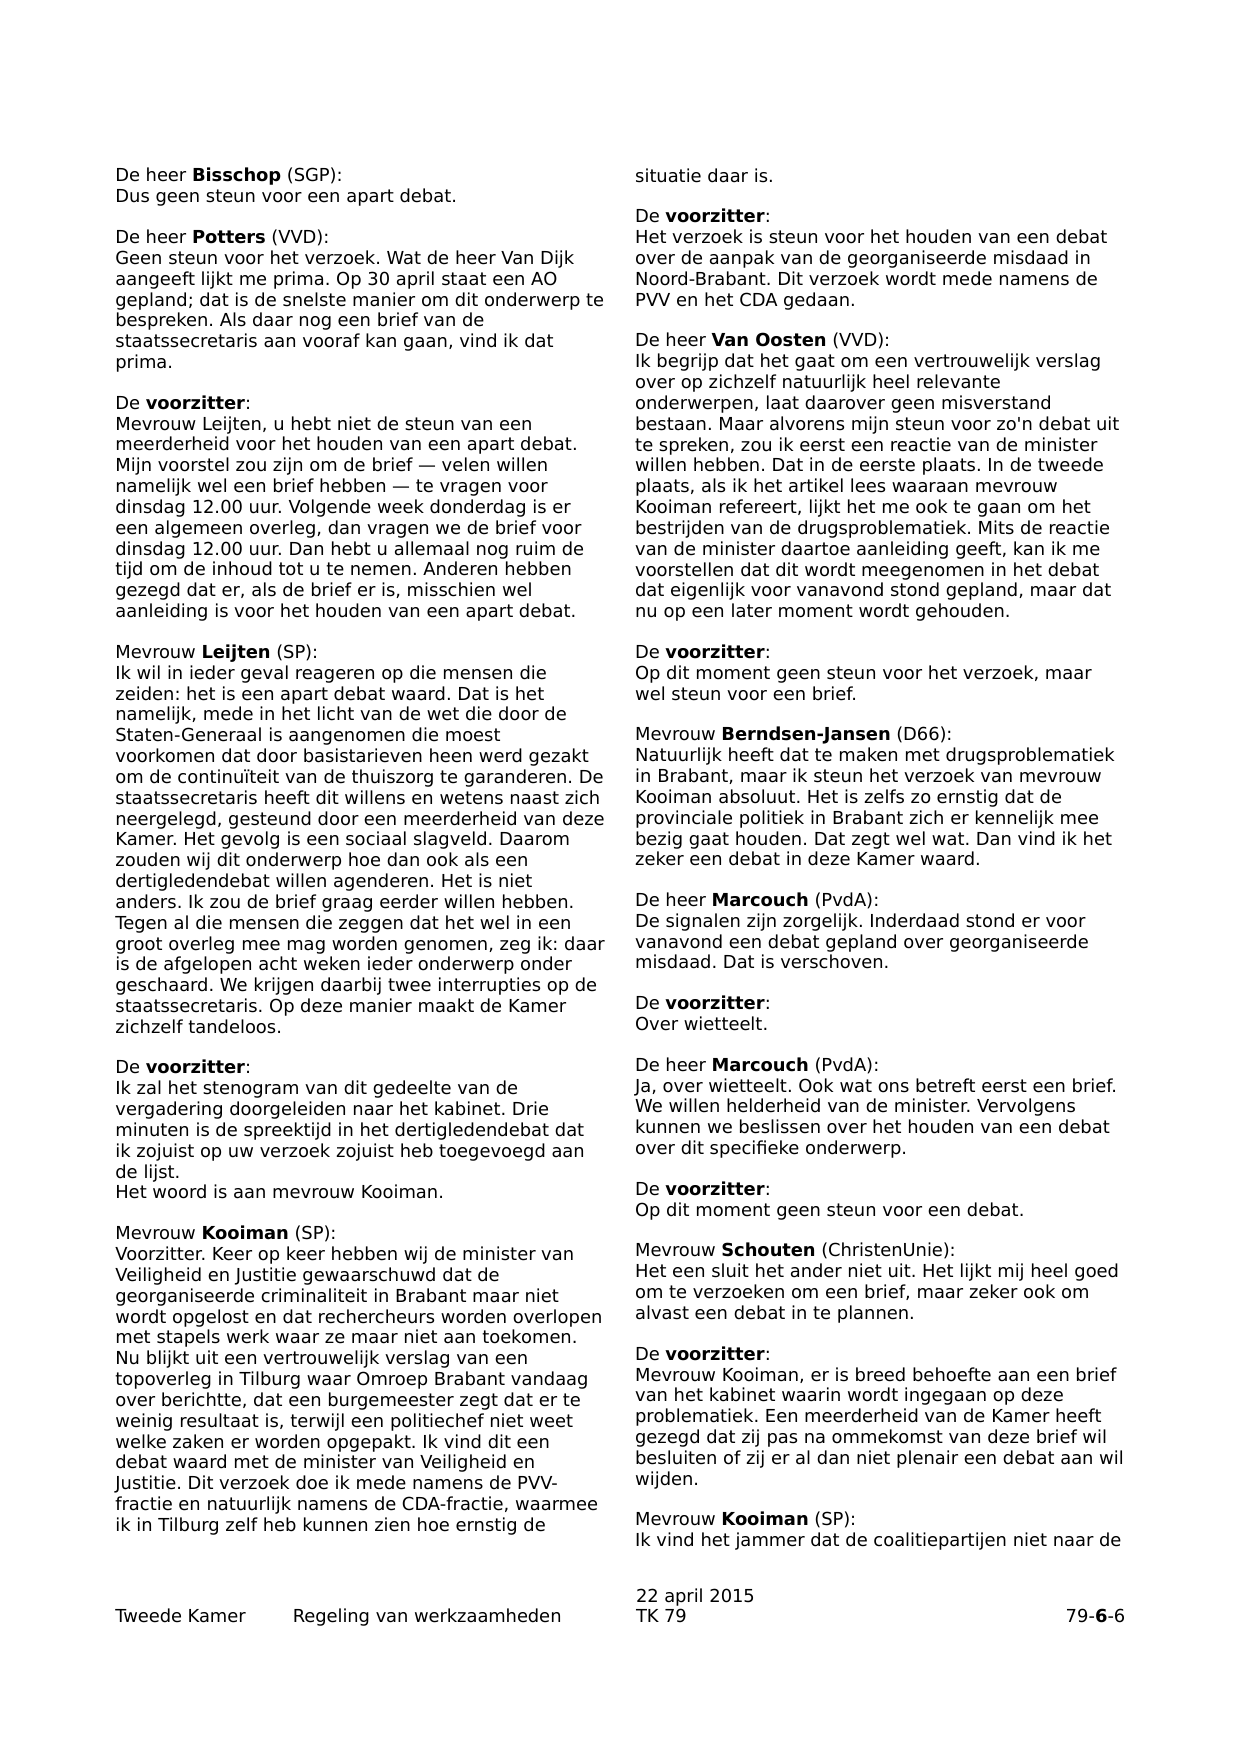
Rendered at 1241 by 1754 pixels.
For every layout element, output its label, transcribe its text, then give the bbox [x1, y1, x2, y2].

text Op dit moment geen steun voor een debat. [635, 1199, 1125, 1220]
text Geen steun voor het verzoek. Wat de heer Van Dijk aangeeft lijkt me prima. Op 30 april staat een AO gepland; dat is de snelste manier om dit onderwerp te bespreken. Als daar nog een brief van de staatssecretaris aan vooraf kan gaan, vind ik dat prima. [115, 248, 605, 373]
text Mevrouw Kooiman (SP): [115, 1223, 605, 1244]
text De voorzitter: [115, 393, 605, 413]
text De heer Potters (VVD): [115, 227, 605, 248]
text Ik vind het jammer dat de coalitiepartijen niet naar de [635, 1530, 1125, 1551]
text De voorzitter: [635, 1343, 1125, 1364]
text Het een sluit het ander niet uit. Het lijkt mij heel goed om te verzoeken om een brief, maar zeker ook om alvast een debat in te plannen. [635, 1261, 1125, 1323]
text Mevrouw Berndsen-Jansen (D66): [635, 724, 1125, 745]
text Mevrouw Leijten (SP): [115, 642, 605, 662]
text Mevrouw Leijten, u hebt niet de steun van een meerderheid voor het houden van een apart debat. Mijn voorstel zou zijn om de brief — velen willen namelijk wel een brief hebben — te vragen voor dinsdag 12.00 uur. Volgende week donderdag is er een algemeen overleg, dan vragen we de brief voor dinsdag 12.00 uur. Dan hebt u allemaal nog ruim de tijd om de inhoud tot u te nemen. Anderen hebben gezegd dat er, als de brief er is, misschien wel aanleiding is voor het houden van een apart debat. [115, 413, 605, 622]
text De voorzitter: [635, 642, 1125, 662]
text Natuurlijk heeft dat te maken met drugsproblematiek in Brabant, maar ik steun het verzoek van mevrouw Kooiman absoluut. Het is zelfs zo ernstig dat de provinciale politiek in Brabant zich er kennelijk mee bezig gaat houden. Dat zegt wel wat. Dan vind ik het zeker een debat in deze Kamer waard. [635, 745, 1125, 870]
text De voorzitter: [635, 993, 1125, 1014]
text De heer Van Oosten (VVD): [635, 330, 1125, 351]
text Het verzoek is steun voor het houden van een debat over de aanpak van de georganiseerde misdaad in Noord-Brabant. Dit verzoek wordt mede namens de PVV en het CDA gedaan. [635, 227, 1125, 310]
text De signalen zijn zorgelijk. Inderdaad stond er voor vanavond een debat gepland over georganiseerde misdaad. Dat is verschoven. [635, 911, 1125, 973]
text Mevrouw Schouten (ChristenUnie): [635, 1240, 1125, 1261]
text Mevrouw Kooiman, er is breed behoefte aan een brief van het kabinet waarin wordt ingegaan op deze problematiek. Een meerderheid van de Kamer heeft gezegd dat zij pas na ommekomst van deze brief wil besluiten of zij er al dan niet plenair een debat aan wil wijden. [635, 1364, 1125, 1489]
text De voorzitter: [635, 206, 1125, 227]
text De heer Bisschop (SGP): [115, 165, 605, 186]
text De heer Marcouch (PvdA): [635, 890, 1125, 911]
text De heer Marcouch (PvdA): [635, 1055, 1125, 1075]
text situatie daar is. [635, 165, 1125, 186]
text Ja, over wietteelt. Ook wat ons betreft eerst een brief. We willen helderheid van de minister. Vervolgens kunnen we beslissen over het houden van een debat over dit specifieke onderwerp. [635, 1075, 1125, 1159]
text Ik wil in ieder geval reageren op die mensen die zeiden: het is een apart debat waard. Dat is het namelijk, mede in het licht van de wet die door de Staten-Generaal is aangenomen die moest voorkomen dat door basistarieven heen werd gezakt om de continuïteit van de thuiszorg te garanderen. De staatssecretaris heeft dit willens en wetens naast zich neergelegd, gesteund door een meerderheid van deze Kamer. Het gevolg is een sociaal slagveld. Daarom zouden wij dit onderwerp hoe dan ook als een dertigledendebat willen agenderen. Het is niet anders. Ik zou de brief graag eerder willen hebben. Tegen al die mensen die zeggen dat het wel in een groot overleg mee mag worden genomen, zeg ik: daar is de afgelopen acht weken ieder onderwerp onder geschaard. We krijgen daarbij twee interrupties op de staatssecretaris. Op deze manier maakt de Kamer zichzelf tandeloos. [115, 662, 605, 1037]
text Het woord is aan mevrouw Kooiman. [115, 1182, 605, 1203]
text Ik begrijp dat het gaat om een vertrouwelijk verslag over op zichzelf natuurlijk heel relevante onderwerpen, laat daarover geen misverstand bestaan. Maar alvorens mijn steun voor zo'n debat uit te spreken, zou ik eerst een reactie van de minister willen hebben. Dat in de eerste plaats. In de tweede plaats, als ik het artikel lees waaraan mevrouw Kooiman refereert, lijkt het me ook te gaan om het bestrijden van de drugsproblematiek. Mits de reactie van de minister daartoe aanleiding geeft, kan ik me voorstellen dat dit wordt meegenomen in het debat dat eigenlijk voor vanavond stond gepland, maar dat nu op een later moment wordt gehouden. [635, 351, 1125, 622]
text Mevrouw Kooiman (SP): [635, 1509, 1125, 1530]
text Over wietteelt. [635, 1014, 1125, 1035]
text Dus geen steun voor een apart debat. [115, 186, 605, 207]
text De voorzitter: [635, 1179, 1125, 1199]
text Voorzitter. Keer op keer hebben wij de minister van Veiligheid en Justitie gewaarschuwd dat de georganiseerde criminaliteit in Brabant maar niet wordt opgelost en dat rechercheurs worden overlopen met stapels werk waar ze maar niet aan toekomen. Nu blijkt uit een vertrouwelijk verslag van een topoverleg in Tilburg waar Omroep Brabant vandaag over berichtte, dat een burgemeester zegt dat er te weinig resultaat is, terwijl een politiechef niet weet welke zaken er worden opgepakt. Ik vind dit een debat waard met de minister van Veiligheid en Justitie. Dit verzoek doe ik mede namens de PVV-fractie en natuurlijk namens de CDA-fractie, waarmee ik in Tilburg zelf heb kunnen zien hoe ernstig de [115, 1244, 605, 1536]
text Op dit moment geen steun voor het verzoek, maar wel steun voor een brief. [635, 662, 1125, 704]
text De voorzitter: [115, 1057, 605, 1078]
text Ik zal het stenogram van dit gedeelte van de vergadering doorgeleiden naar het kabinet. Drie minuten is de spreektijd in het dertigledendebat dat ik zojuist op uw verzoek zojuist heb toegevoegd aan de lijst. [115, 1078, 605, 1182]
